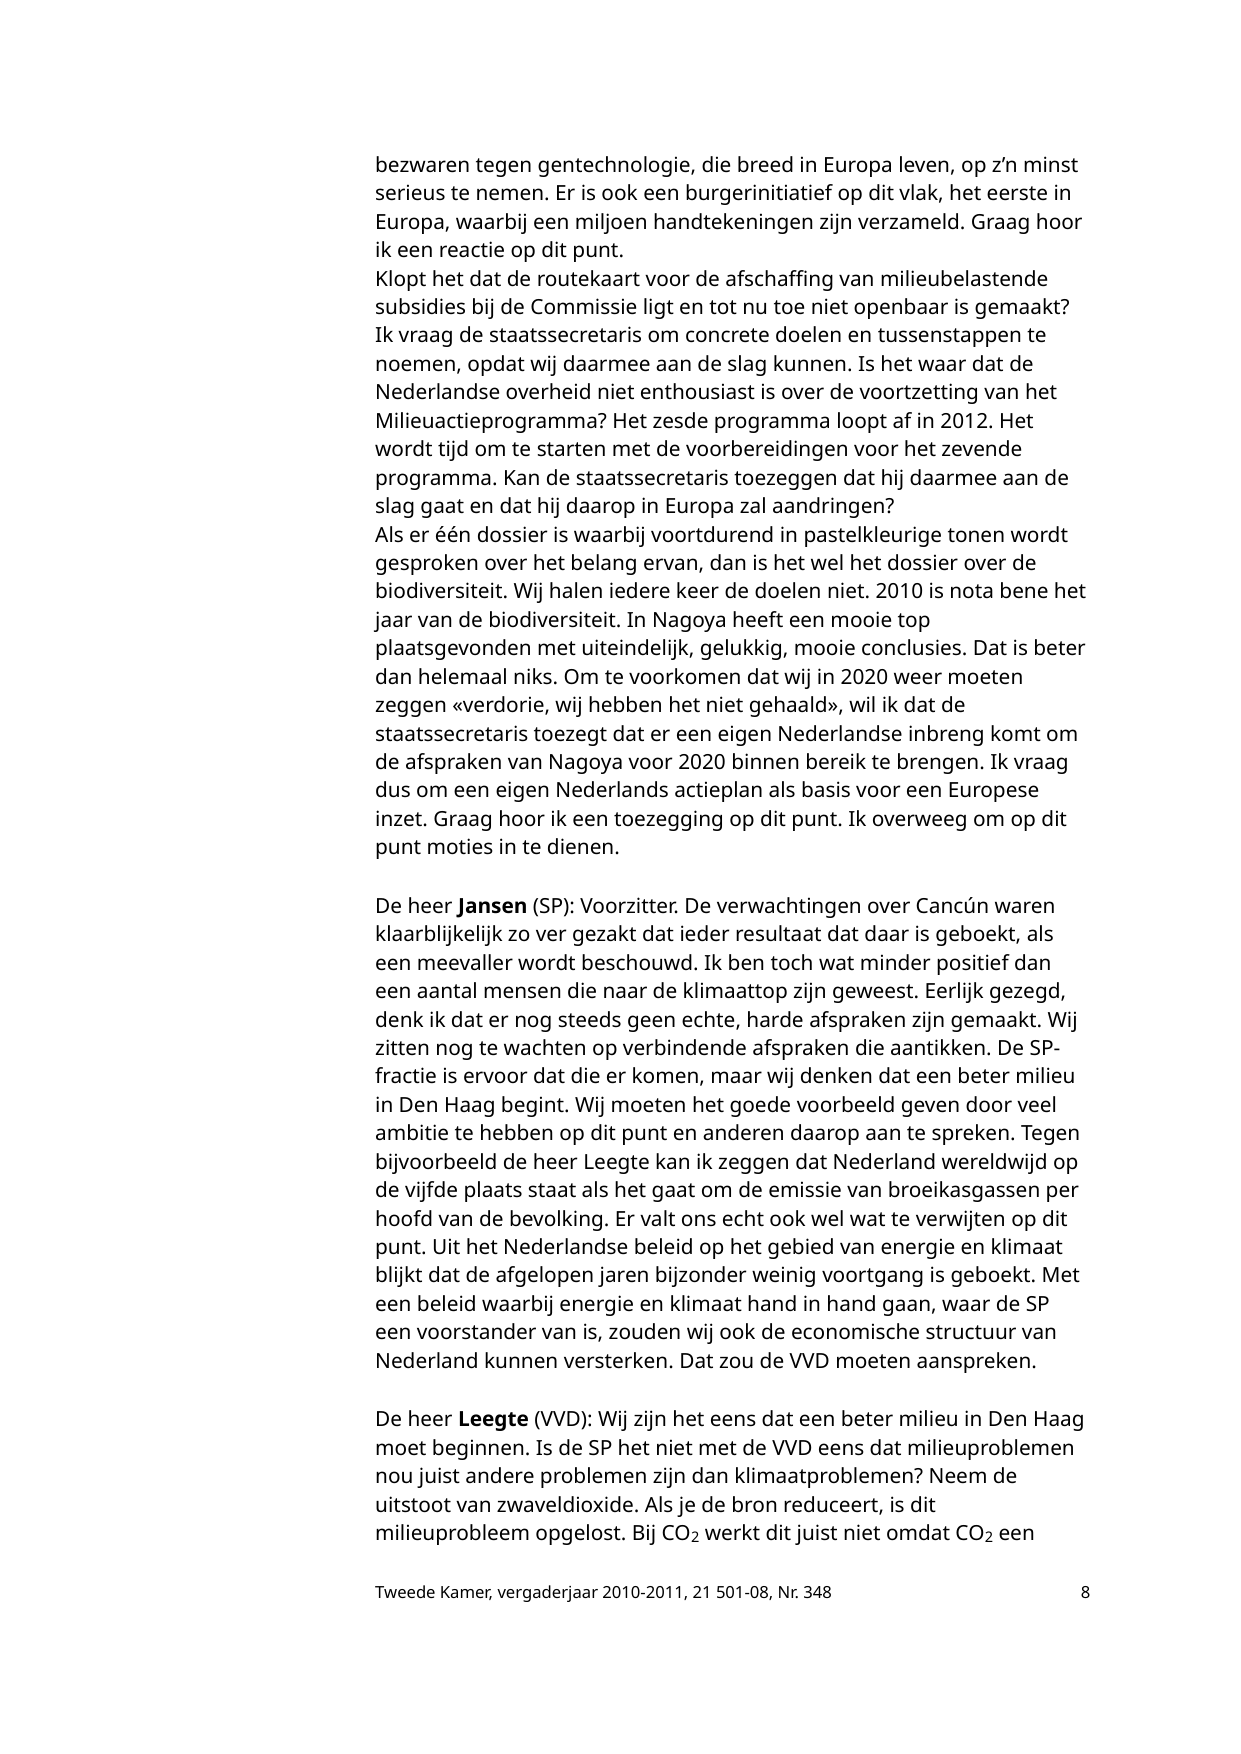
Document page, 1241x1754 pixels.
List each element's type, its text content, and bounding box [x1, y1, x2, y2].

text Klopt het dat de routekaart voor de afschaffing van milieubelastende subsidies bij de Commissie ligt en tot nu toe niet openbaar is gemaakt? Ik vraag de staatssecretaris om concrete doelen en tussenstappen te noemen, opdat wij daarmee aan de slag kunnen. Is het waar dat de Nederlandse overheid niet enthousiast is over de voortzetting van het Milieuactieprogramma? Het zesde programma loopt af in 2012. Het wordt tijd om te starten met de voorbereidingen voor het zevende programma. Kan de staatssecretaris toezeggen dat hij daarmee aan de slag gaat en dat hij daarop in Europa zal aandringen? [375, 264, 1090, 520]
text De heer Leegte (VVD): Wij zijn het eens dat een beter milieu in Den Haag moet beginnen. Is de SP het niet met de VVD eens dat milieuproblemen nou juist andere problemen zijn dan klimaatproblemen? Neem de uitstoot van zwaveldioxide. Als je de bron reduceert, is dit milieuprobleem opgelost. Bij CO2 werkt dit juist niet omdat CO2 een [375, 1404, 1090, 1547]
text Als er één dossier is waarbij voortdurend in pastelkleurige tonen wordt gesproken over het belang ervan, dan is het wel het dossier over de biodiversiteit. Wij halen iedere keer de doelen niet. 2010 is nota bene het jaar van de biodiversiteit. In Nagoya heeft een mooie top plaatsgevonden met uiteindelijk, gelukkig, mooie conclusies. Dat is beter dan helemaal niks. Om te voorkomen dat wij in 2020 weer moeten zeggen «verdorie, wij hebben het niet gehaald», wil ik dat de staatssecretaris toezegt dat er een eigen Nederlandse inbreng komt om de afspraken van Nagoya voor 2020 binnen bereik te brengen. Ik vraag dus om een eigen Nederlands actieplan als basis voor een Europese inzet. Graag hoor ik een toezegging op dit punt. Ik overweeg om op dit punt moties in te dienen. [375, 520, 1090, 861]
text De heer Jansen (SP): Voorzitter. De verwachtingen over Cancún waren klaarblijkelijk zo ver gezakt dat ieder resultaat dat daar is geboekt, als een meevaller wordt beschouwd. Ik ben toch wat minder positief dan een aantal mensen die naar de klimaattop zijn geweest. Eerlijk gezegd, denk ik dat er nog steeds geen echte, harde afspraken zijn gemaakt. Wij zitten nog te wachten op verbindende afspraken die aantikken. De SP-fractie is ervoor dat die er komen, maar wij denken dat een beter milieu in Den Haag begint. Wij moeten het goede voorbeeld geven door veel ambitie te hebben op dit punt en anderen daarop aan te spreken. Tegen bijvoorbeeld de heer Leegte kan ik zeggen dat Nederland wereldwijd op de vijfde plaats staat als het gaat om de emissie van broeikasgassen per hoofd van de bevolking. Er valt ons echt ook wel wat te verwijten op dit punt. Uit het Nederlandse beleid op het gebied van energie en klimaat blijkt dat de afgelopen jaren bijzonder weinig voortgang is geboekt. Met een beleid waarbij energie en klimaat hand in hand gaan, waar de SP een voorstander van is, zouden wij ook de economische structuur van Nederland kunnen versterken. Dat zou de VVD moeten aanspreken. [375, 891, 1090, 1374]
text bezwaren tegen gentechnologie, die breed in Europa leven, op z’n minst serieus te nemen. Er is ook een burgerinitiatief op dit vlak, het eerste in Europa, waarbij een miljoen handtekeningen zijn verzameld. Graag hoor ik een reactie op dit punt. [375, 150, 1090, 264]
